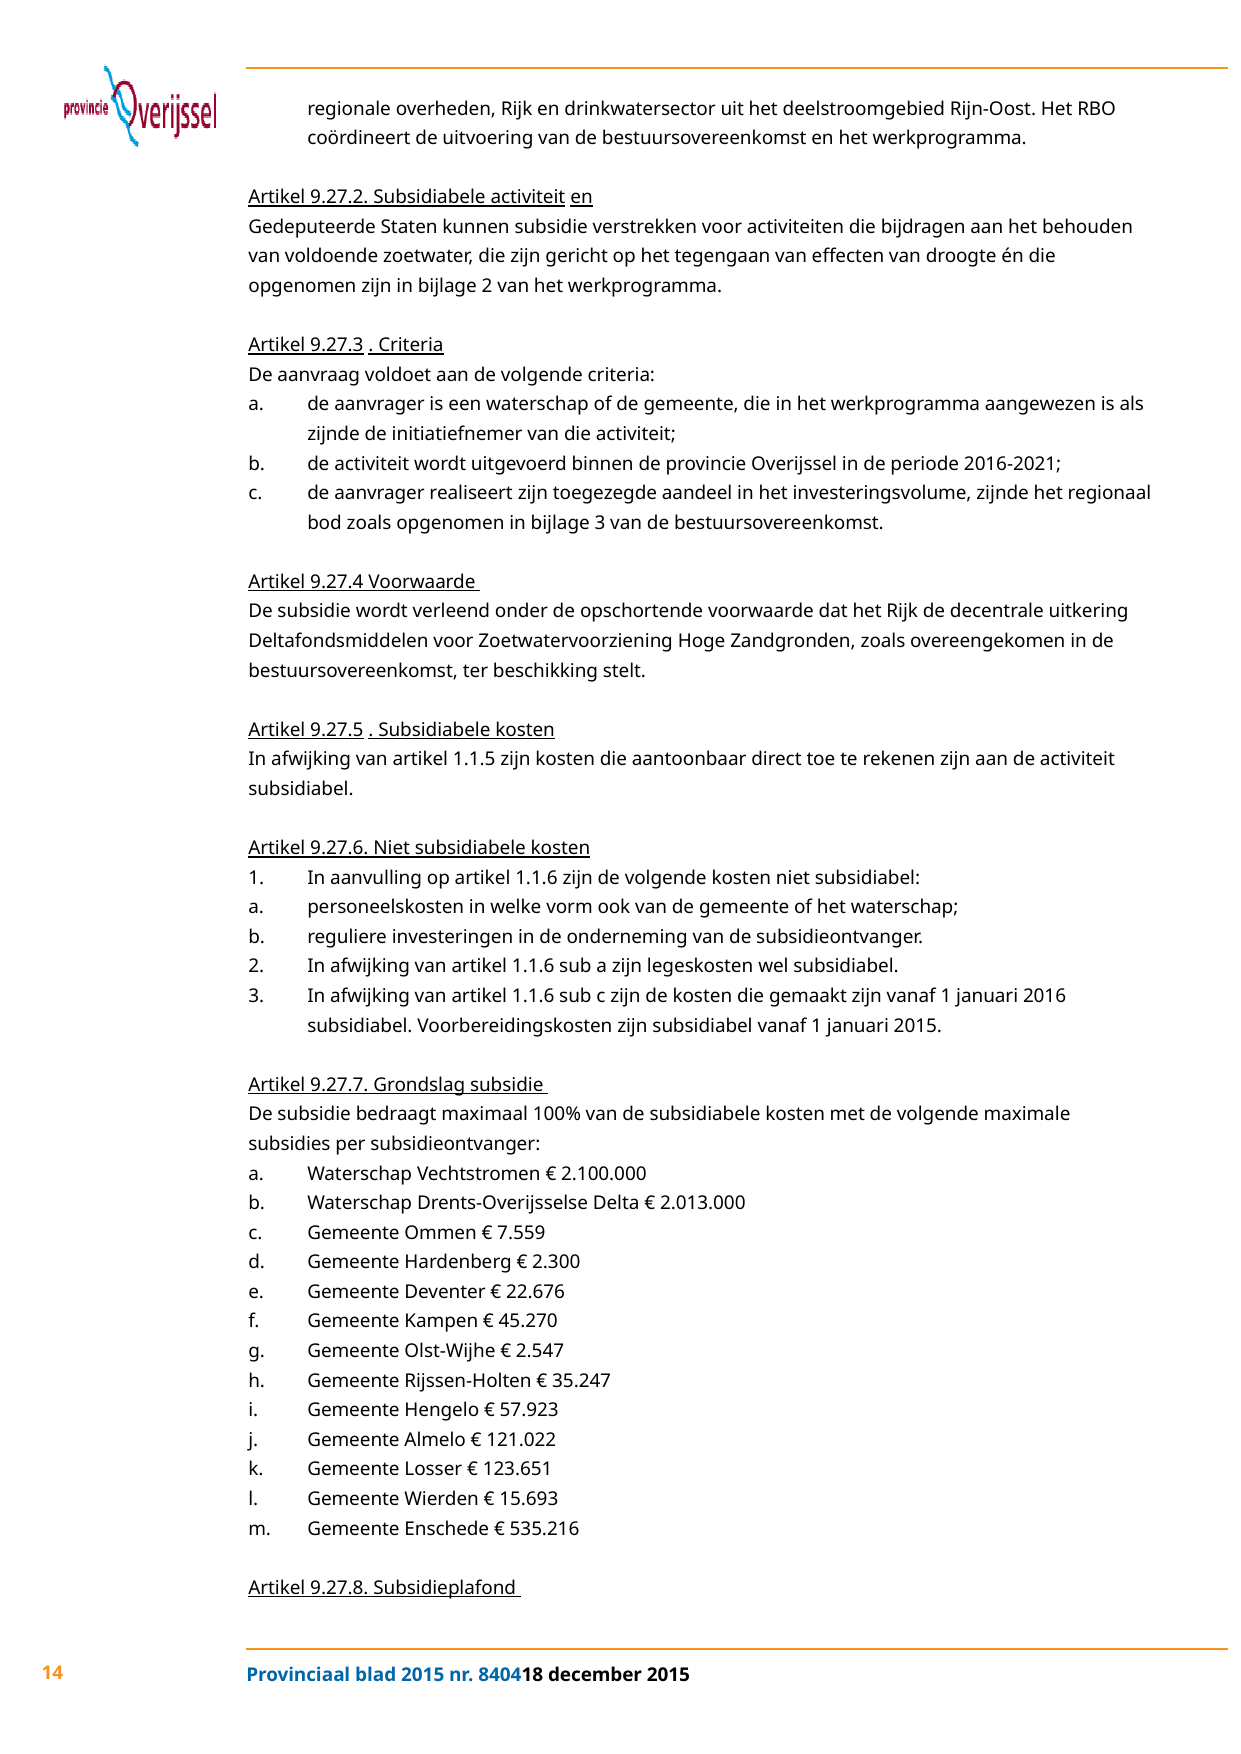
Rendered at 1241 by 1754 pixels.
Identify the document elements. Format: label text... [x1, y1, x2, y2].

list de aanvrager realiseert zijn toegezegde aandeel in het investeringsvolume, zijnde het regionaal bod zoals opgenomen in bijlage 3 van de bestuursovereenkomst. [248, 479, 1152, 535]
list Gemeente Almelo € 121.022 [248, 1426, 1152, 1452]
list Waterschap Drents-Overijsselse Delta € 2.013.000 [248, 1189, 1152, 1215]
list Gemeente Hengelo € 57.923 [248, 1396, 1152, 1422]
list regionale overheden, Rijk en drinkwatersector uit het deelstroomgebied Rijn-Oost. Het RBO coördineert de uitvoering van de bestuursovereenkomst en het werkprogramma. [248, 95, 1152, 150]
text De subsidie bedraagt maximaal 100% van de subsidiabele kosten met de volgende maximale subsidies per subsidieontvanger: [248, 1101, 1152, 1156]
text Artikel 9.27.5 . Subsidiabele kosten [248, 716, 1152, 742]
text De aanvraag voldoet aan de volgende criteria: [248, 361, 1152, 387]
list Gemeente Hardenberg € 2.300 [248, 1248, 1152, 1274]
list Gemeente Rijssen-Holten € 35.247 [248, 1367, 1152, 1393]
list In afwijking van artikel 1.1.6 sub a zijn legeskosten wel subsidiabel. [248, 953, 1152, 978]
list Gemeente Ommen € 7.559 [248, 1219, 1152, 1245]
picture [41, 47, 231, 172]
list personeelskosten in welke vorm ook van de gemeente of het waterschap; [248, 893, 1152, 919]
list Gemeente Wierden € 15.693 [248, 1485, 1152, 1511]
text Artikel 9.27.7. Grondslag subsidie [248, 1071, 1152, 1097]
text Artikel 9.27.6. Niet subsidiabele kosten [248, 834, 1152, 860]
text Artikel 9.27.8. Subsidieplafond [248, 1574, 1152, 1600]
text Gedeputeerde Staten kunnen subsidie verstrekken voor activiteiten die bijdragen aan het behouden van voldoende zoetwater, die zijn gericht op het tegengaan van effecten van droogte én die opgenomen zijn in bijlage 2 van het werkprogramma. [248, 213, 1152, 298]
text De subsidie wordt verleend onder de opschortende voorwaarde dat het Rijk de decentrale uitkering Deltafondsmiddelen voor Zoetwatervoorziening Hoge Zandgronden, zoals overeengekomen in de bestuursovereenkomst, ter beschikking stelt. [248, 598, 1152, 683]
list In aanvulling op artikel 1.1.6 zijn de volgende kosten niet subsidiabel: [248, 864, 1152, 890]
text Artikel 9.27.4 Voorwaarde [248, 568, 1152, 594]
text In afwijking van artikel 1.1.5 zijn kosten die aantoonbaar direct toe te rekenen zijn aan de activiteit subsidiabel. [248, 746, 1152, 801]
list reguliere investeringen in de onderneming van de subsidieontvanger. [248, 923, 1152, 949]
list de aanvrager is een waterschap of de gemeente, die in het werkprogramma aangewezen is als zijnde de initiatiefnemer van die activiteit; [248, 391, 1152, 446]
list Gemeente Olst-Wijhe € 2.547 [248, 1337, 1152, 1363]
list Gemeente Kampen € 45.270 [248, 1308, 1152, 1333]
list de activiteit wordt uitgevoerd binnen de provincie Overijssel in de periode 2016-2021; [248, 450, 1152, 476]
list Gemeente Losser € 123.651 [248, 1456, 1152, 1481]
list In afwijking van artikel 1.1.6 sub c zijn de kosten die gemaakt zijn vanaf 1 januari 2016 subsidiabel. Voorbereidingskosten zijn subsidiabel vanaf 1 januari 2015. [248, 982, 1152, 1038]
text Artikel 9.27.3 . Criteria [248, 331, 1152, 357]
list Waterschap Vechtstromen € 2.100.000 [248, 1160, 1152, 1186]
list Gemeente Enschede € 535.216 [248, 1515, 1152, 1541]
text Artikel 9.27.2. Subsidiabele activiteit en [248, 183, 1152, 209]
list Gemeente Deventer € 22.676 [248, 1278, 1152, 1304]
